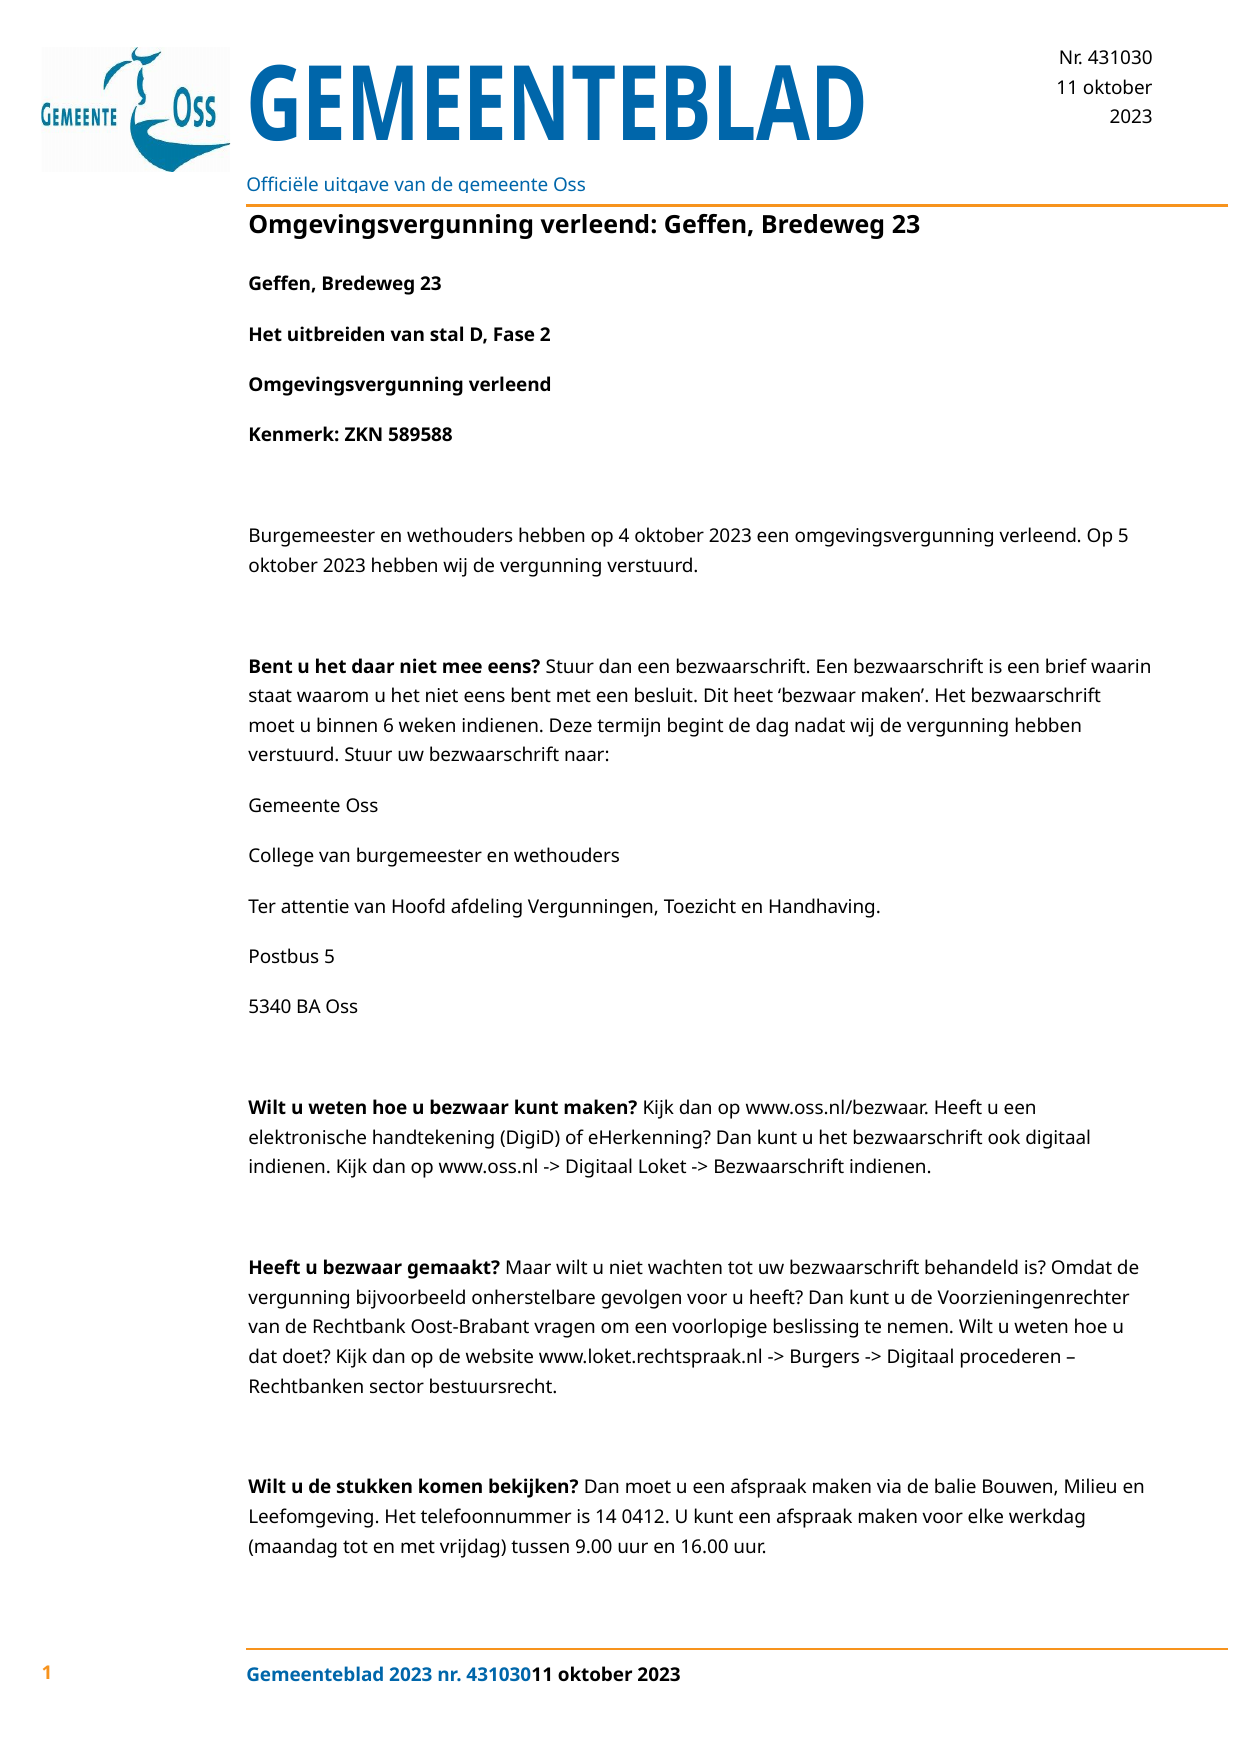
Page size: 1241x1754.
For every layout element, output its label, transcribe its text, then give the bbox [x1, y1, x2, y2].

text Heeft u bezwaar gemaakt? Maar wilt u niet wachten tot uw bezwaarschrift behandeld is? Omdat de vergunning bijvoorbeeld onherstelbare gevolgen voor u heeft? Dan kunt u de Voorzieningenrechter van de Rechtbank Oost-Brabant vragen om een voorlopige beslissing te nemen. Wilt u weten hoe u dat doet? Kijk dan op de website www.loket.rechtspraak.nl -> Burgers -> Digitaal procederen – Rechtbanken sector bestuursrecht. [248, 1254, 1152, 1398]
text Burgemeester en wethouders hebben op 4 oktober 2023 een omgevingsvergunning verleend. Op 5 oktober 2023 hebben wij de vergunning verstuurd. [248, 522, 1152, 578]
text Postbus 5 [248, 943, 1152, 969]
text College van burgemeester en wethouders [248, 842, 1152, 868]
text Omgevingsvergunning verleend [248, 371, 1152, 397]
text Kenmerk: ZKN 589588 [248, 422, 1152, 447]
text Geffen, Bredeweg 23 [248, 270, 1152, 296]
picture [41, 47, 231, 172]
text Omgevingsvergunning verleend: Geffen, Bredeweg 23 [248, 207, 1152, 241]
text 5340 BA Oss [248, 994, 1152, 1019]
text Wilt u weten hoe u bezwaar kunt maken? Kijk dan op www.oss.nl/bezwaar. Heeft u een elektronische handtekening (DigiD) of eHerkenning? Dan kunt u het bezwaarschrift ook digitaal indienen. Kijk dan op www.oss.nl -> Digitaal Loket -> Bezwaarschrift indienen. [248, 1094, 1152, 1179]
text Bent u het daar niet mee eens? Stuur dan een bezwaarschrift. Een bezwaarschrift is een brief waarin staat waarom u het niet eens bent met een besluit. Dit heet ‘bezwaar maken’. Het bezwaarschrift moet u binnen 6 weken indienen. Deze termijn begint de dag nadat wij de vergunning hebben verstuurd. Stuur uw bezwaarschrift naar: [248, 653, 1152, 767]
text Ter attentie van Hoofd afdeling Vergunningen, Toezicht en Handhaving. [248, 893, 1152, 918]
text Gemeente Oss [248, 792, 1152, 818]
text Het uitbreiden van stal D, Fase 2 [248, 321, 1152, 346]
text Wilt u de stukken komen bekijken? Dan moet u een afspraak maken via de balie Bouwen, Milieu en Leefomgeving. Het telefoonnummer is 14 0412. U kunt een afspraak maken voor elke werkdag (maandag tot en met vrijdag) tussen 9.00 uur en 16.00 uur. [248, 1474, 1152, 1558]
